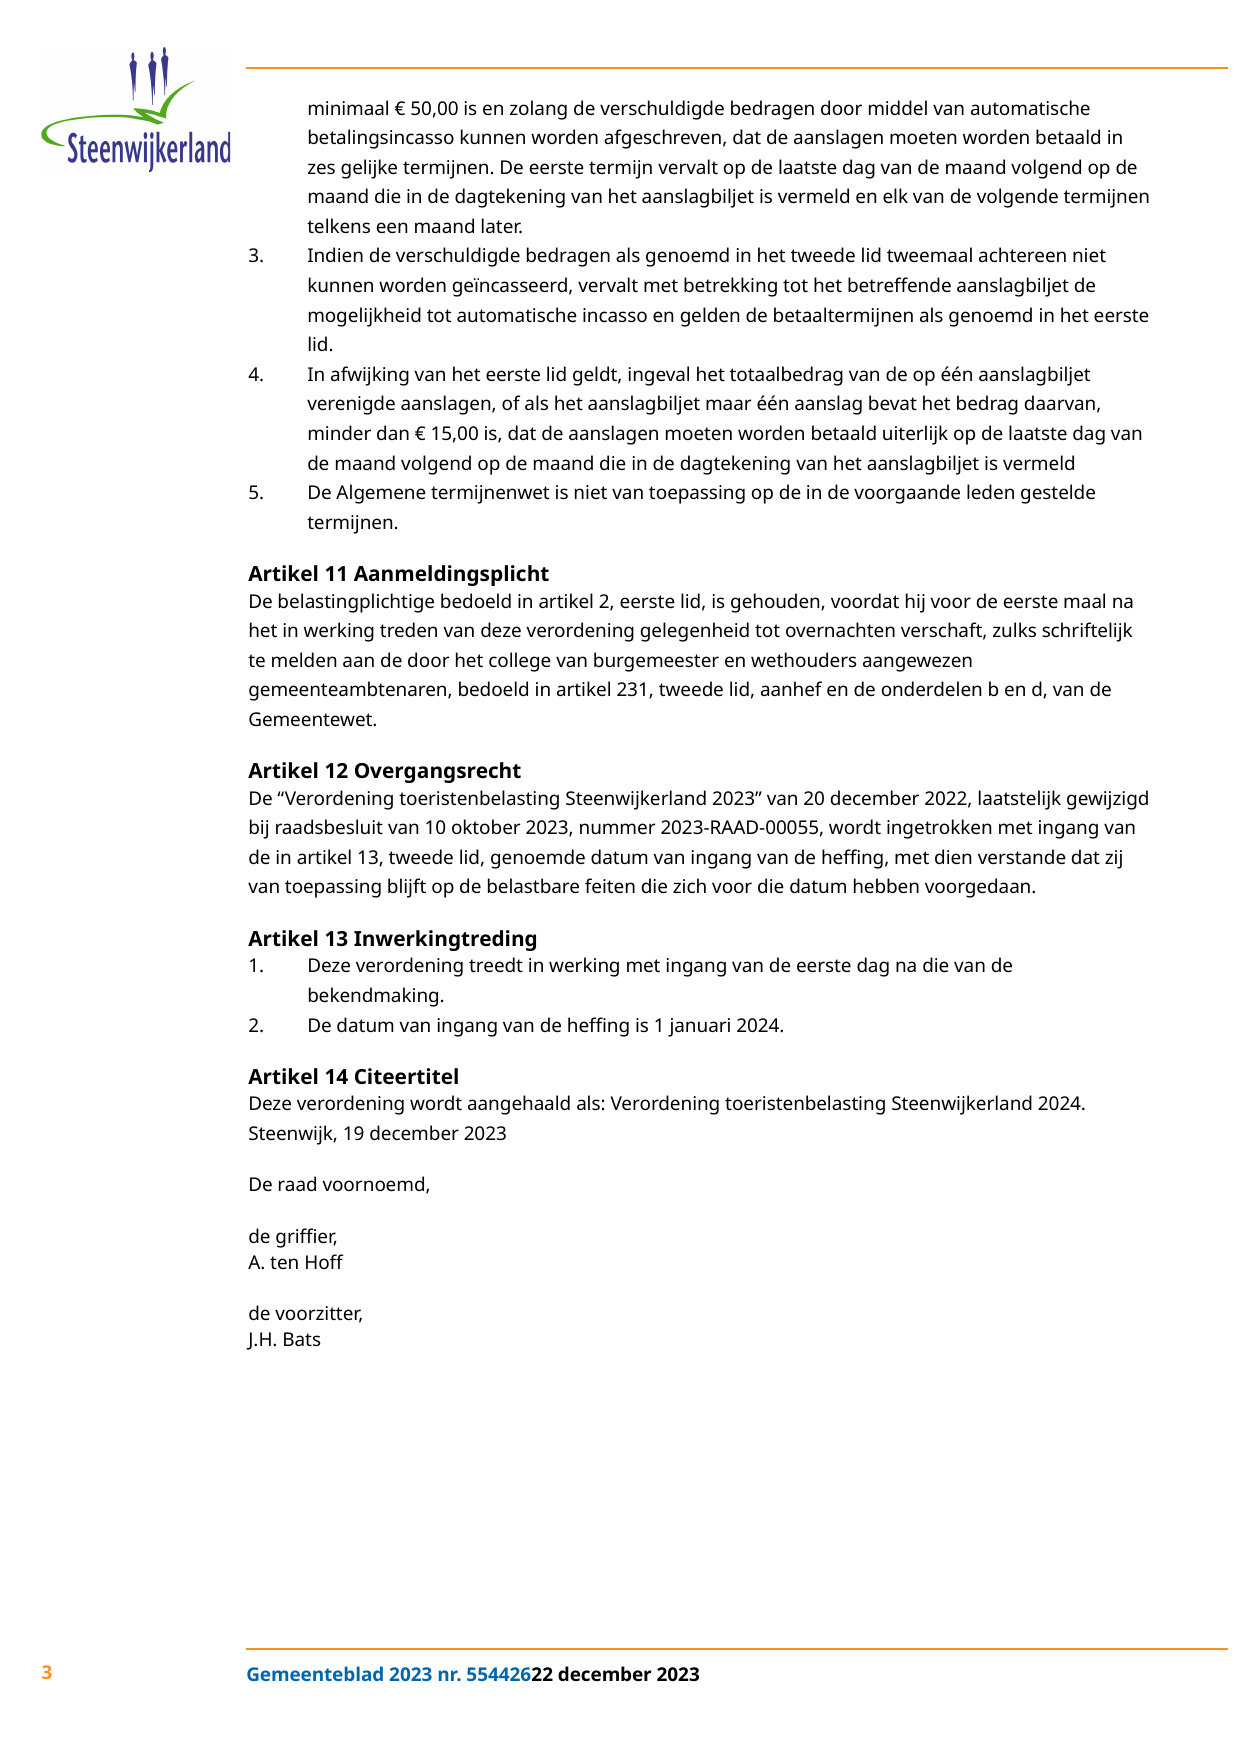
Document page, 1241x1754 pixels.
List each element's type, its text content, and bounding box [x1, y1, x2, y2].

list De datum van ingang van de heffing is 1 januari 2024. [248, 1012, 1152, 1037]
list Indien de verschuldigde bedragen als genoemd in het tweede lid tweemaal achtereen niet kunnen worden geïncasseerd, vervalt met betrekking tot het betreffende aanslagbiljet de mogelijkheid tot automatische incasso en gelden de betaaltermijnen als genoemd in het eerste lid. [248, 243, 1152, 357]
text Deze verordening wordt aangehaald als: Verordening toeristenbelasting Steenwijkerland 2024. [248, 1091, 1152, 1116]
text de griffier, [248, 1223, 1152, 1249]
list In afwijking van het eerste lid geldt, ingeval het totaalbedrag van de op één aanslagbiljet verenigde aanslagen, of als het aanslagbiljet maar één aanslag bevat het bedrag daarvan, minder dan € 15,00 is, dat de aanslagen moeten worden betaald uiterlijk op de laatste dag van de maand volgend op de maand die in de dagtekening van het aanslagbiljet is vermeld [248, 361, 1152, 476]
text J.H. Bats [248, 1326, 1152, 1352]
list Deze verordening treedt in werking met ingang van de eerste dag na die van de bekendmaking. [248, 953, 1152, 1008]
list De Algemene termijnenwet is niet van toepassing op de in de voorgaande leden gestelde termijnen. [248, 479, 1152, 535]
text Artikel 11 Aanmeldingsplicht [248, 559, 1152, 588]
text De raad voornoemd, [248, 1172, 1152, 1197]
text A. ten Hoff [248, 1249, 1152, 1274]
text Artikel 13 Inwerkingtreding [248, 924, 1152, 953]
text Artikel 14 Citeertitel [248, 1062, 1152, 1091]
text de voorzitter, [248, 1300, 1152, 1326]
list minimaal € 50,00 is en zolang de verschuldigde bedragen door middel van automatische betalingsincasso kunnen worden afgeschreven, dat de aanslagen moeten worden betaald in zes gelijke termijnen. De eerste termijn vervalt op de laatste dag van de maand volgend op de maand die in de dagtekening van het aanslagbiljet is vermeld en elk van de volgende termijnen telkens een maand later. [248, 95, 1152, 239]
picture [41, 47, 231, 172]
text De “Verordening toeristenbelasting Steenwijkerland 2023” van 20 december 2022, laatstelijk gewijzigd bij raadsbesluit van 10 oktober 2023, nummer 2023-RAAD-00055, wordt ingetrokken met ingang van de in artikel 13, tweede lid, genoemde datum van ingang van de heffing, met dien verstande dat zij van toepassing blijft op de belastbare feiten die zich voor die datum hebben voorgedaan. [248, 785, 1152, 899]
text Artikel 12 Overgangsrecht [248, 757, 1152, 785]
text Steenwijk, 19 december 2023 [248, 1120, 1152, 1146]
text De belastingplichtige bedoeld in artikel 2, eerste lid, is gehouden, voordat hij voor de eerste maal na het in werking treden van deze verordening gelegenheid tot overnachten verschaft, zulks schriftelijk te melden aan de door het college van burgemeester en wethouders aangewezen gemeenteambtenaren, bedoeld in artikel 231, tweede lid, aanhef en de onderdelen b en d, van de Gemeentewet. [248, 588, 1152, 732]
